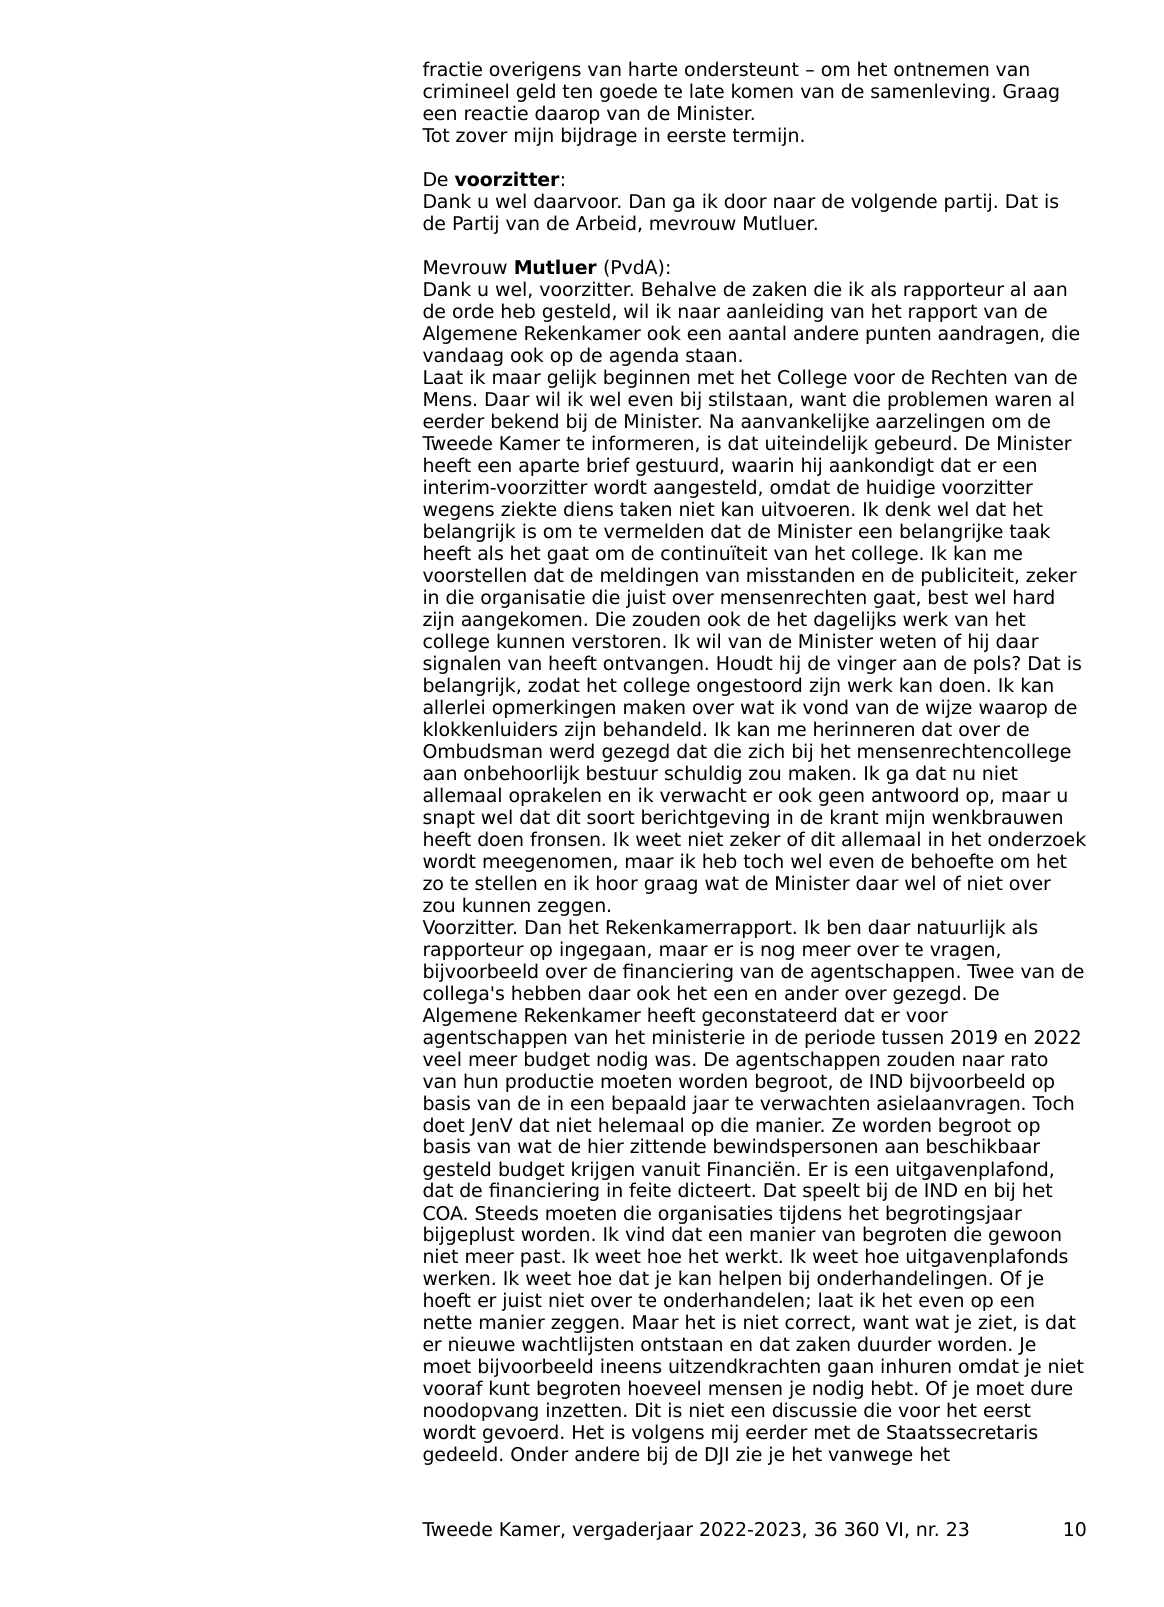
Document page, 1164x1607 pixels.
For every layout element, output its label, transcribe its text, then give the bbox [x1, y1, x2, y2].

text Laat ik maar gelijk beginnen met het College voor de Rechten van de Mens. Daar wil ik wel even bij stilstaan, want die problemen waren al eerder bekend bij de Minister. Na aanvankelijke aarzelingen om de Tweede Kamer te informeren, is dat uiteindelijk gebeurd. De Minister heeft een aparte brief gestuurd, waarin hij aankondigt dat er een interim-voorzitter wordt aangesteld, omdat de huidige voorzitter wegens ziekte diens taken niet kan uitvoeren. Ik denk wel dat het belangrijk is om te vermelden dat de Minister een belangrijke taak heeft als het gaat om de continuïteit van het college. Ik kan me voorstellen dat de meldingen van misstanden en de publiciteit, zeker in die organisatie die juist over mensenrechten gaat, best wel hard zijn aangekomen. Die zouden ook de het dagelijks werk van het college kunnen verstoren. Ik wil van de Minister weten of hij daar signalen van heeft ontvangen. Houdt hij de vinger aan de pols? Dat is belangrijk, zodat het college ongestoord zijn werk kan doen. Ik kan allerlei opmerkingen maken over wat ik vond van de wijze waarop de klokkenluiders zijn behandeld. Ik kan me herinneren dat over de Ombudsman werd gezegd dat die zich bij het mensenrechtencollege aan onbehoorlijk bestuur schuldig zou maken. Ik ga dat nu niet allemaal oprakelen en ik verwacht er ook geen antwoord op, maar u snapt wel dat dit soort berichtgeving in de krant mijn wenkbrauwen heeft doen fronsen. Ik weet niet zeker of dit allemaal in het onderzoek wordt meegenomen, maar ik heb toch wel even de behoefte om het zo te stellen en ik hoor graag wat de Minister daar wel of niet over zou kunnen zeggen. [422, 367, 1087, 917]
text Dank u wel, voorzitter. Behalve de zaken die ik als rapporteur al aan de orde heb gesteld, wil ik naar aanleiding van het rapport van de Algemene Rekenkamer ook een aantal andere punten aandragen, die vandaag ook op de agenda staan. [422, 279, 1087, 367]
text Tot zover mijn bijdrage in eerste termijn. [422, 125, 1087, 147]
text Voorzitter. Dan het Rekenkamerrapport. Ik ben daar natuurlijk als rapporteur op ingegaan, maar er is nog meer over te vragen, bijvoorbeeld over de financiering van de agentschappen. Twee van de collega's hebben daar ook het een en ander over gezegd. De Algemene Rekenkamer heeft geconstateerd dat er voor agentschappen van het ministerie in de periode tussen 2019 en 2022 veel meer budget nodig was. De agentschappen zouden naar rato van hun productie moeten worden begroot, de IND bijvoorbeeld op basis van de in een bepaald jaar te verwachten asielaanvragen. Toch doet JenV dat niet helemaal op die manier. Ze worden begroot op basis van wat de hier zittende bewindspersonen aan beschikbaar gesteld budget krijgen vanuit Financiën. Er is een uitgavenplafond, dat de financiering in feite dicteert. Dat speelt bij de IND en bij het COA. Steeds moeten die organisaties tijdens het begrotingsjaar bijgeplust worden. Ik vind dat een manier van begroten die gewoon niet meer past. Ik weet hoe het werkt. Ik weet hoe uitgavenplafonds werken. Ik weet hoe dat je kan helpen bij onderhandelingen. Of je hoeft er juist niet over te onderhandelen; laat ik het even op een nette manier zeggen. Maar het is niet correct, want wat je ziet, is dat er nieuwe wachtlijsten ontstaan en dat zaken duurder worden. Je moet bijvoorbeeld ineens uitzendkrachten gaan inhuren omdat je niet vooraf kunt begroten hoeveel mensen je nodig hebt. Of je moet dure noodopvang inzetten. Dit is niet een discussie die voor het eerst wordt gevoerd. Het is volgens mij eerder met de Staatssecretaris gedeeld. Onder andere bij de DJI zie je het vanwege het [422, 917, 1087, 1466]
text fractie overigens van harte ondersteunt – om het ontnemen van crimineel geld ten goede te late komen van de samenleving. Graag een reactie daarop van de Minister. [422, 59, 1087, 125]
text Mevrouw Mutluer (PvdA): [422, 257, 1087, 279]
text Dank u wel daarvoor. Dan ga ik door naar de volgende partij. Dat is de Partij van de Arbeid, mevrouw Mutluer. [422, 191, 1087, 235]
text De voorzitter: [422, 169, 1087, 191]
